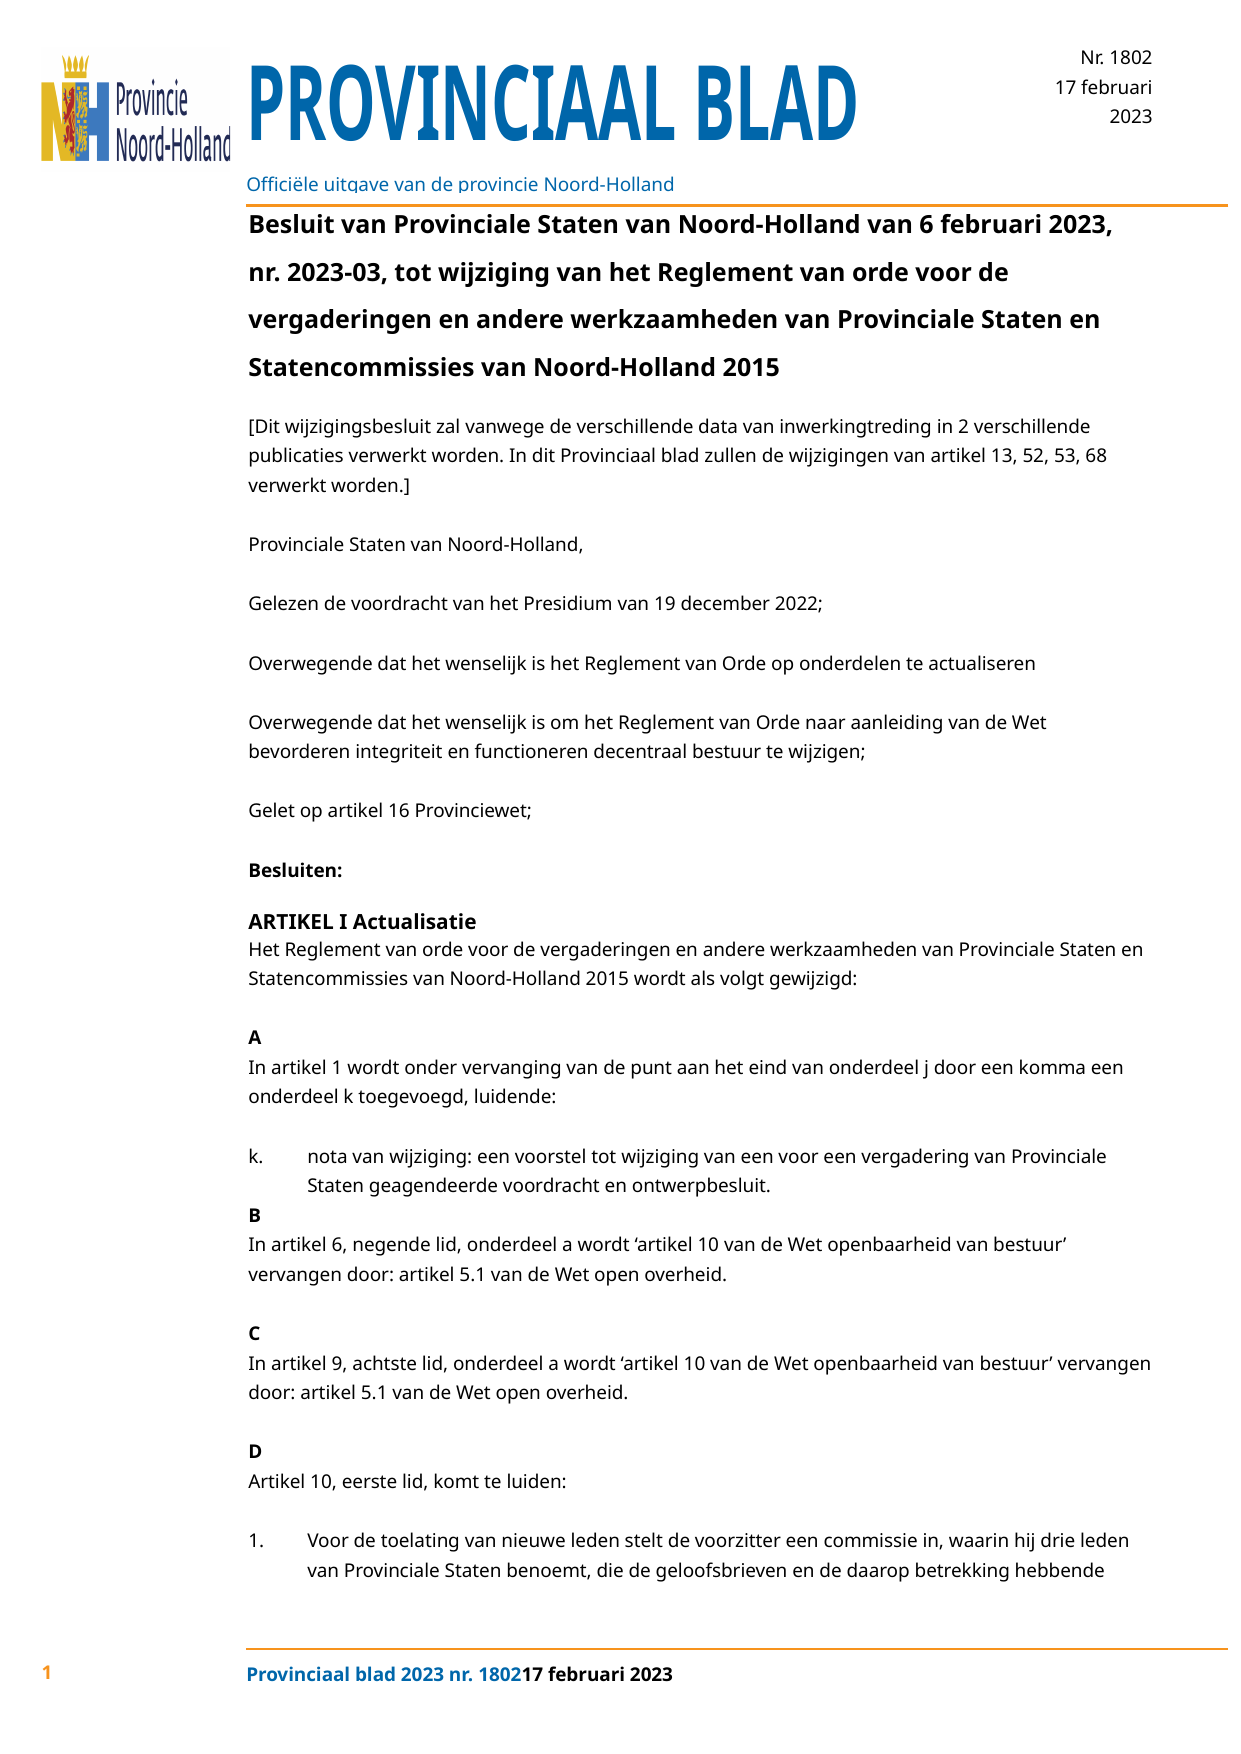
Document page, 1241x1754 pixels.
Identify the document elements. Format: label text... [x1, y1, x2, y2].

picture [41, 47, 231, 172]
text C [248, 1320, 1152, 1346]
list Voor de toelating van nieuwe leden stelt de voorzitter een commissie in, waarin hij drie leden van Provinciale Staten benoemt, die de geloofsbrieven en de daarop betrekking hebbende [248, 1527, 1152, 1583]
text In artikel 9, achtste lid, onderdeel a wordt ‘artikel 10 van de Wet openbaarheid van bestuur’ vervangen door: artikel 5.1 van de Wet open overheid. [248, 1350, 1152, 1405]
text Provinciale Staten van Noord-Holland, [248, 531, 1152, 557]
text Gelezen de voordracht van het Presidium van 19 december 2022; [248, 591, 1152, 616]
text Overwegende dat het wenselijk is het Reglement van Orde op onderdelen te actualiseren [248, 650, 1152, 676]
text Besluiten: [248, 857, 1152, 883]
text In artikel 1 wordt onder vervanging van de punt aan het eind van onderdeel j door een komma een onderdeel k toegevoegd, luidende: [248, 1054, 1152, 1109]
text Gelet op artikel 16 Provinciewet; [248, 798, 1152, 823]
text In artikel 6, negende lid, onderdeel a wordt ‘artikel 10 van de Wet openbaarheid van bestuur’ vervangen door: artikel 5.1 van de Wet open overheid. [248, 1232, 1152, 1287]
text B [248, 1202, 1152, 1228]
text Besluit van Provinciale Staten van Noord-Holland van 6 februari 2023, nr. 2023-03, tot wijziging van het Reglement van orde voor de vergaderingen en andere werkzaamheden van Provinciale Staten en Statencommissies van Noord-Holland 2015 [248, 207, 1152, 384]
text D [248, 1439, 1152, 1464]
text A [248, 1024, 1152, 1050]
text ARTIKEL I Actualisatie [248, 907, 1152, 936]
text Het Reglement van orde voor de vergaderingen en andere werkzaamheden van Provinciale Staten en Statencommissies van Noord-Holland 2015 wordt als volgt gewijzigd: [248, 936, 1152, 991]
text [Dit wijzigingsbesluit zal vanwege de verschillende data van inwerkingtreding in 2 verschillende publicaties verwerkt worden. In dit Provinciaal blad zullen de wijzigingen van artikel 13, 52, 53, 68 verwerkt worden.] [248, 413, 1152, 498]
text Artikel 10, eerste lid, komt te luiden: [248, 1468, 1152, 1494]
list nota van wijziging: een voorstel tot wijziging van een voor een vergadering van Provinciale Staten geagendeerde voordracht en ontwerpbesluit. [248, 1143, 1152, 1198]
text Overwegende dat het wenselijk is om het Reglement van Orde naar aanleiding van de Wet bevorderen integriteit en functioneren decentraal bestuur te wijzigen; [248, 709, 1152, 764]
